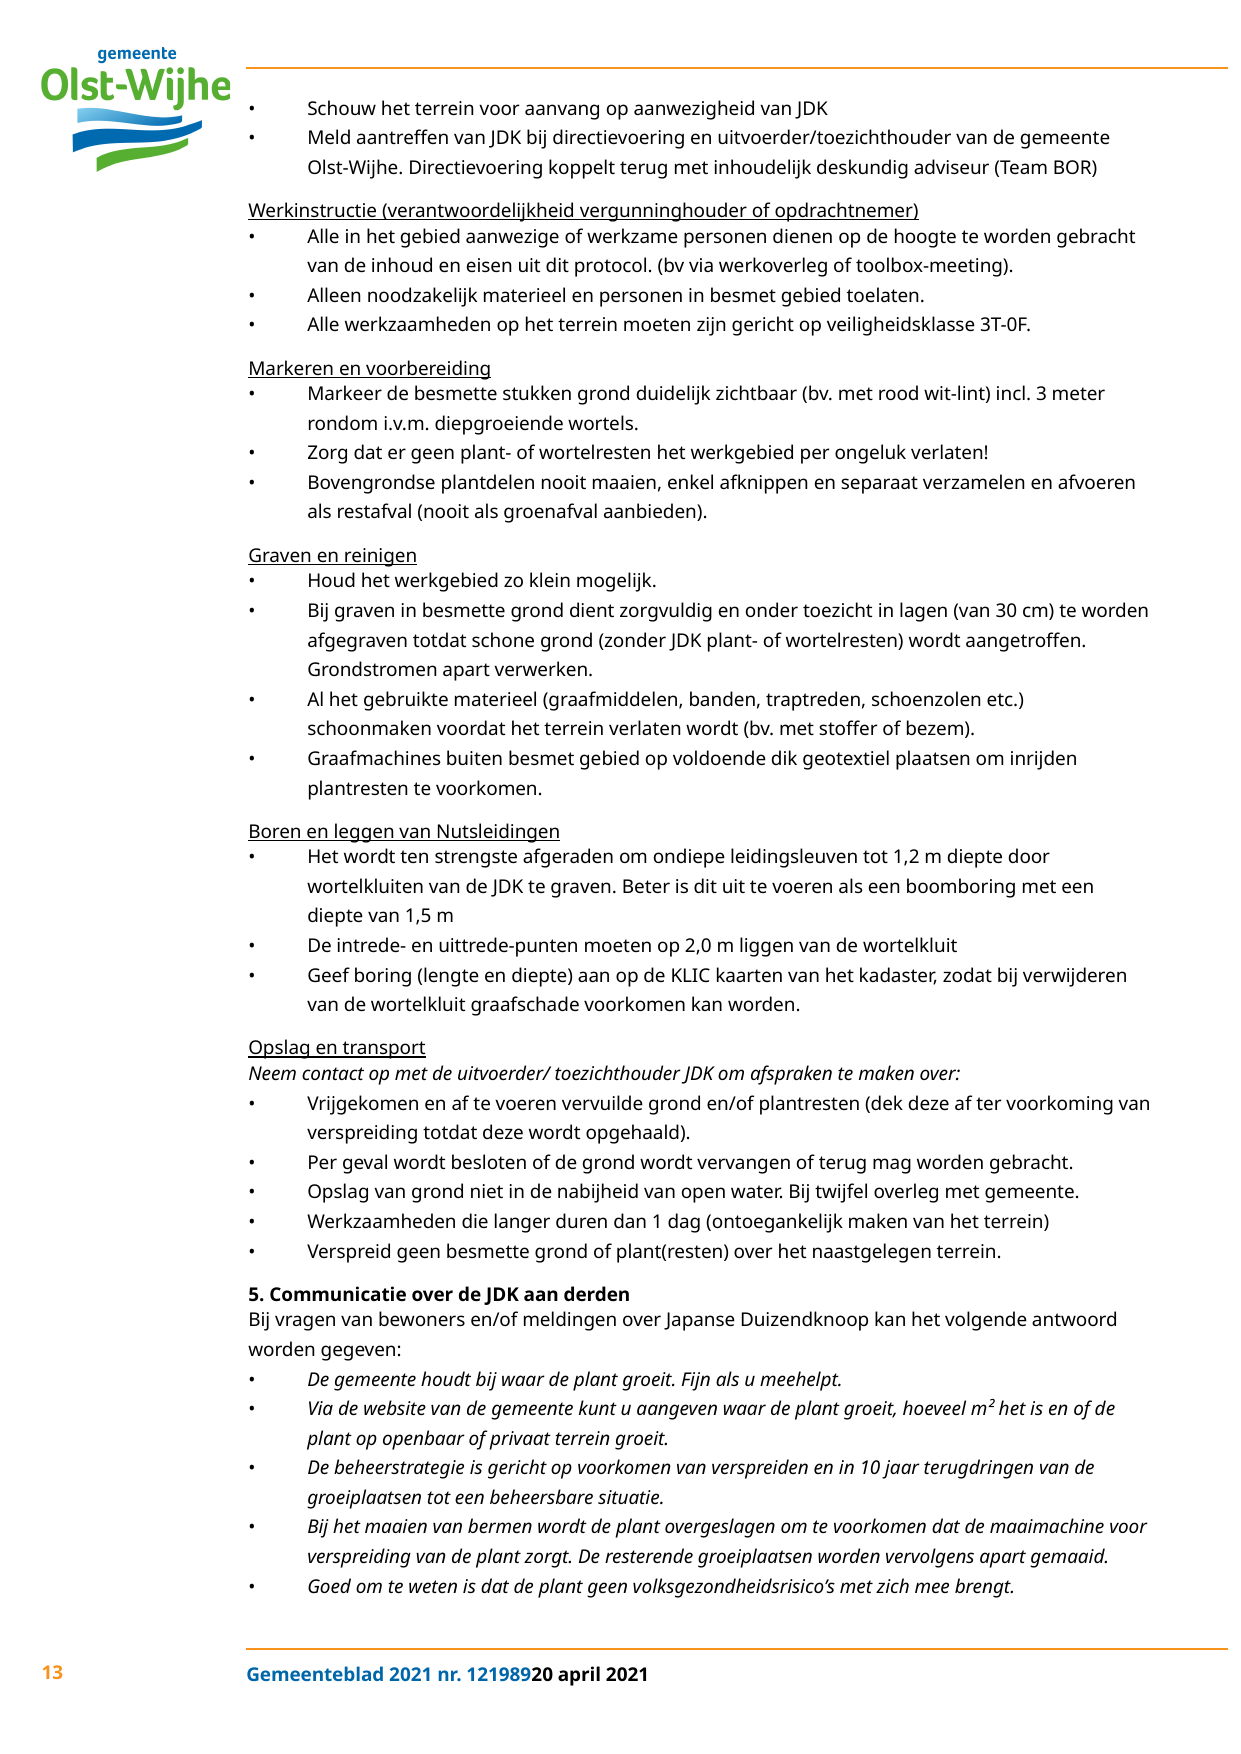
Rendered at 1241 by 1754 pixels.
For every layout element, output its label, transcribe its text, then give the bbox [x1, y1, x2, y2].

list Houd het werkgebied zo klein mogelijk. [248, 568, 1152, 593]
text Opslag en transport [248, 1034, 1152, 1060]
list Opslag van grond niet in de nabijheid van open water. Bij twijfel overleg met gemeente. [248, 1179, 1152, 1204]
text Neem contact op met de uitvoerder/ toezichthouder JDK om afspraken te maken over: [248, 1060, 1152, 1086]
list De beheerstrategie is gericht op voorkomen van verspreiden en in 10 jaar terugdringen van de groeiplaatsen tot een beheersbare situatie. [248, 1454, 1152, 1510]
text Markeren en voorbereiding [248, 355, 1152, 380]
text Boren en leggen van Nutsleidingen [248, 818, 1152, 843]
list Het wordt ten strengste afgeraden om ondiepe leidingsleuven tot 1,2 m diepte door wortelkluiten van de JDK te graven. Beter is dit uit te voeren als een boomboring met een diepte van 1,5 m [248, 843, 1152, 928]
text Graven en reinigen [248, 542, 1152, 568]
list Alle werkzaamheden op het terrein moeten zijn gericht op veiligheidsklasse 3T-0F. [248, 312, 1152, 337]
list Meld aantreffen van JDK bij directievoering en uitvoerder/toezichthouder van de gemeente Olst-Wijhe. Directievoering koppelt terug met inhoudelijk deskundig adviseur (Team BOR) [248, 124, 1152, 180]
list Al het gebruikte materieel (graafmiddelen, banden, traptreden, schoenzolen etc.) schoonmaken voordat het terrein verlaten wordt (bv. met stoffer of bezem). [248, 686, 1152, 741]
list Per geval wordt besloten of de grond wordt vervangen of terug mag worden gebracht. [248, 1149, 1152, 1175]
list Geef boring (lengte en diepte) aan op de KLIC kaarten van het kadaster, zodat bij verwijderen van de wortelkluit graafschade voorkomen kan worden. [248, 962, 1152, 1017]
list Markeer de besmette stukken grond duidelijk zichtbaar (bv. met rood wit-lint) incl. 3 meter rondom i.v.m. diepgroeiende wortels. [248, 380, 1152, 436]
list Bovengrondse plantdelen nooit maaien, enkel afknippen en separaat verzamelen en afvoeren als restafval (nooit als groenafval aanbieden). [248, 469, 1152, 524]
list Graafmachines buiten besmet gebied op voldoende dik geotextiel plaatsen om inrijden plantresten te voorkomen. [248, 745, 1152, 800]
picture [41, 47, 231, 172]
text Werkinstructie (verantwoordelijkheid vergunninghouder of opdrachtnemer) [248, 197, 1152, 223]
list Via de website van de gemeente kunt u aangeven waar de plant groeit, hoeveel m² het is en of de plant op openbaar of privaat terrein groeit. [248, 1395, 1152, 1451]
list Goed om te weten is dat de plant geen volksgezondheidsrisico’s met zich mee brengt. [248, 1573, 1152, 1599]
list Zorg dat er geen plant- of wortelresten het werkgebied per ongeluk verlaten! [248, 439, 1152, 465]
list De intrede- en uittrede-punten moeten op 2,0 m liggen van de wortelkluit [248, 932, 1152, 958]
list Alleen noodzakelijk materieel en personen in besmet gebied toelaten. [248, 282, 1152, 308]
list Bij graven in besmette grond dient zorgvuldig en onder toezicht in lagen (van 30 cm) te worden afgegraven totdat schone grond (zonder JDK plant- of wortelresten) wordt aangetroffen. Grondstromen apart verwerken. [248, 597, 1152, 682]
text Bij vragen van bewoners en/of meldingen over Japanse Duizendknoop kan het volgende antwoord worden gegeven: [248, 1307, 1152, 1362]
list Werkzaamheden die langer duren dan 1 dag (ontoegankelijk maken van het terrein) [248, 1208, 1152, 1234]
text 5. Communicatie over de JDK aan derden [248, 1281, 1152, 1307]
list Schouw het terrein voor aanvang op aanwezigheid van JDK [248, 95, 1152, 121]
list De gemeente houdt bij waar de plant groeit. Fijn als u meehelpt. [248, 1366, 1152, 1392]
list Alle in het gebied aanwezige of werkzame personen dienen op de hoogte te worden gebracht van de inhoud en eisen uit dit protocol. (bv via werkoverleg of toolbox-meeting). [248, 223, 1152, 278]
list Verspreid geen besmette grond of plant(resten) over het naastgelegen terrein. [248, 1238, 1152, 1263]
list Vrijgekomen en af te voeren vervuilde grond en/of plantresten (dek deze af ter voorkoming van verspreiding totdat deze wordt opgehaald). [248, 1090, 1152, 1145]
list Bij het maaien van bermen wordt de plant overgeslagen om te voorkomen dat de maaimachine voor verspreiding van de plant zorgt. De resterende groeiplaatsen worden vervolgens apart gemaaid. [248, 1514, 1152, 1569]
